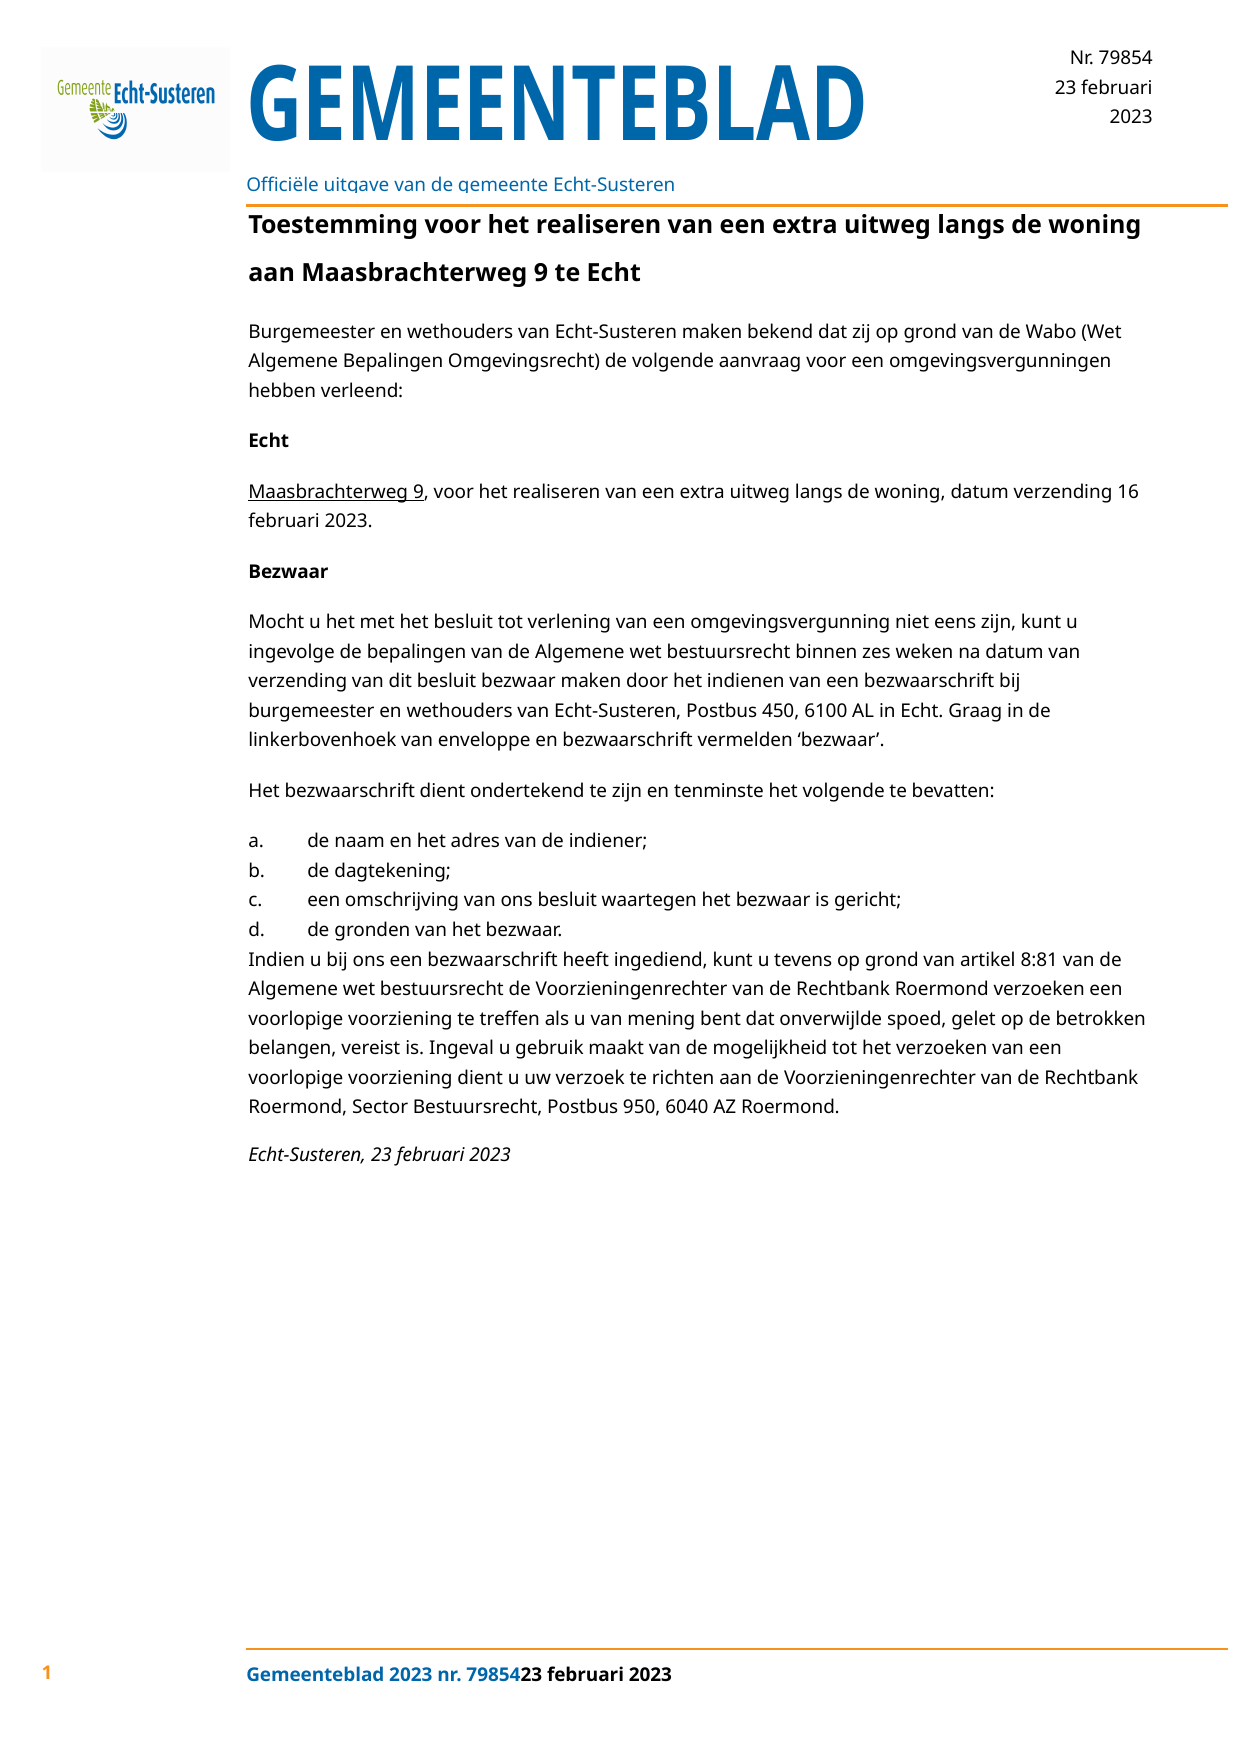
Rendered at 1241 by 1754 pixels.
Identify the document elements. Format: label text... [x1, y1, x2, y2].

text Burgemeester en wethouders van Echt-Susteren maken bekend dat zij op grond van de Wabo (Wet Algemene Bepalingen Omgevingsrecht) de volgende aanvraag voor een omgevingsvergunningen hebben verleend: [248, 318, 1152, 403]
list de dagtekening; [248, 857, 1152, 883]
text Echt [248, 427, 1152, 453]
text Bezwaar [248, 558, 1152, 584]
text Toestemming voor het realiseren van een extra uitweg langs de woning aan Maasbrachterweg 9 te Echt [248, 207, 1152, 288]
picture [41, 47, 231, 172]
text Mocht u het met het besluit tot verlening van een omgevingsvergunning niet eens zijn, kunt u ingevolge de bepalingen van de Algemene wet bestuursrecht binnen zes weken na datum van verzending van dit besluit bezwaar maken door het indienen van een bezwaarschrift bij burgemeester en wethouders van Echt-Susteren, Postbus 450, 6100 AL in Echt. Graag in de linkerbovenhoek van enveloppe en bezwaarschrift vermelden ‘bezwaar’. [248, 608, 1152, 752]
list een omschrijving van ons besluit waartegen het bezwaar is gericht; [248, 887, 1152, 912]
text Indien u bij ons een bezwaarschrift heeft ingediend, kunt u tevens op grond van artikel 8:81 van de Algemene wet bestuursrecht de Voorzieningenrechter van de Rechtbank Roermond verzoeken een voorlopige voorziening te treffen als u van mening bent dat onverwijlde spoed, gelet op de betrokken belangen, vereist is. Ingeval u gebruik maakt van de mogelijkheid tot het verzoeken van een voorlopige voorziening dient u uw verzoek te richten aan de Voorzieningenrechter van de Rechtbank Roermond, Sector Bestuursrecht, Postbus 950, 6040 AZ Roermond. [248, 946, 1152, 1119]
text Maasbrachterweg 9, voor het realiseren van een extra uitweg langs de woning, datum verzending 16 februari 2023. [248, 478, 1152, 533]
text Het bezwaarschrift dient ondertekend te zijn en tenminste het volgende te bevatten: [248, 777, 1152, 803]
list de naam en het adres van de indiener; [248, 827, 1152, 853]
list de gronden van het bezwaar. [248, 916, 1152, 942]
text Echt-Susteren, 23 februari 2023 [248, 1142, 1152, 1167]
